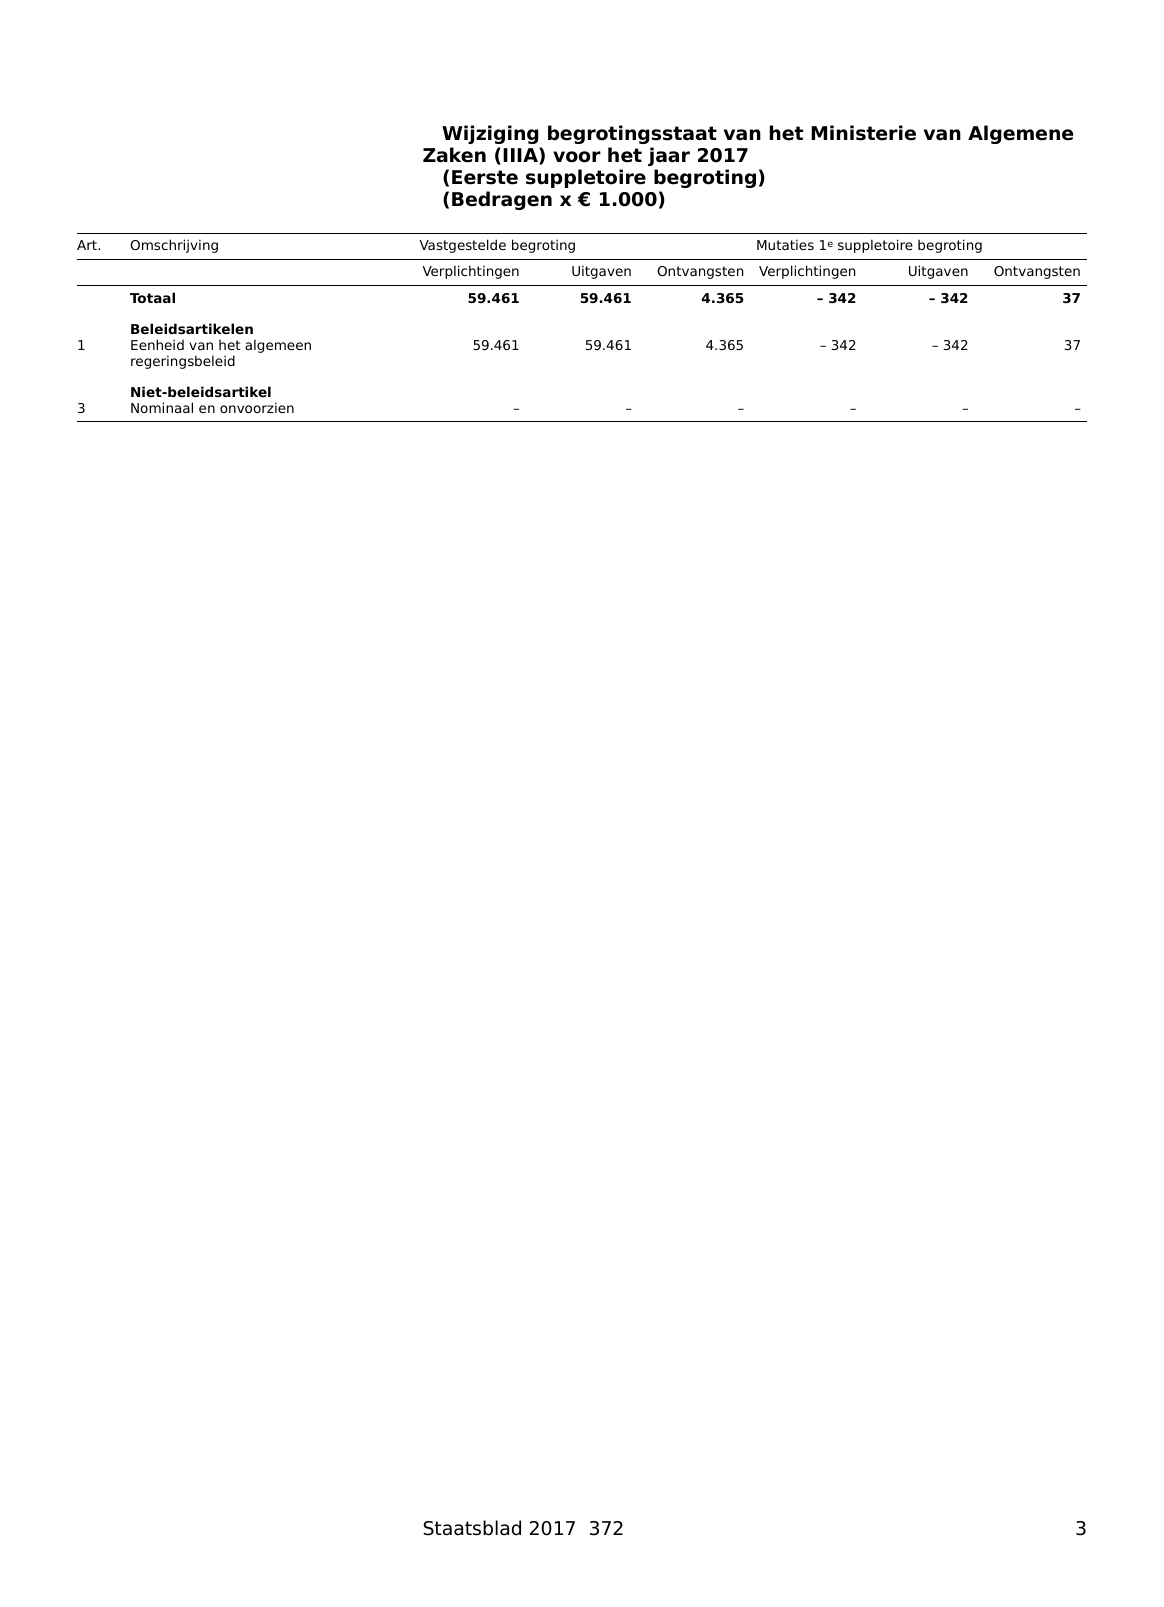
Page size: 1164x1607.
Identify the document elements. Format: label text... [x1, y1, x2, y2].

table_cell [974, 385, 1087, 401]
table_cell [974, 306, 1087, 322]
table_cell 1 [77, 338, 124, 369]
table_cell 37 [974, 286, 1087, 306]
table_cell [638, 306, 750, 322]
table_header Mutaties 1e suppletoire begroting [750, 234, 1087, 258]
table_cell – [862, 401, 974, 421]
table_cell [638, 369, 750, 385]
table_cell [77, 260, 124, 285]
table_header Omschrijving [124, 234, 413, 258]
table_cell – [750, 401, 862, 421]
table_cell 37 [974, 338, 1087, 369]
table_cell [974, 322, 1087, 338]
table_cell Totaal [124, 286, 413, 306]
table_cell [77, 306, 124, 322]
table_cell [526, 322, 638, 338]
table_cell – 342 [750, 338, 862, 369]
table_cell 3 [77, 401, 124, 421]
table_cell [862, 306, 974, 322]
table_cell [750, 385, 862, 401]
table_cell [413, 322, 526, 338]
table_cell Ontvangsten [974, 260, 1087, 285]
table_cell Verplichtingen [413, 260, 526, 285]
table_cell [413, 369, 526, 385]
table_cell – [974, 401, 1087, 421]
table_cell [413, 385, 526, 401]
text (Eerste suppletoire begroting) [422, 167, 1087, 188]
table_cell [638, 322, 750, 338]
table_cell [638, 385, 750, 401]
table_cell [750, 322, 862, 338]
table_cell – [638, 401, 750, 421]
table_cell [750, 369, 862, 385]
table_cell Nominaal en onvoorzien [124, 401, 413, 421]
text Wijziging begrotingsstaat van het Ministerie van Algemene Zaken (IIIA) voor het jaar 2017 [422, 123, 1087, 167]
table_cell Beleidsartikelen [124, 322, 413, 338]
table_cell [77, 385, 124, 401]
table_header Art. [77, 234, 124, 258]
table_cell [77, 322, 124, 338]
table_cell – 342 [862, 338, 974, 369]
table_cell [77, 286, 124, 306]
table_cell 59.461 [526, 286, 638, 306]
table_cell Verplichtingen [750, 260, 862, 285]
table_cell – 342 [750, 286, 862, 306]
table_cell Ontvangsten [638, 260, 750, 285]
table_cell 4.365 [638, 286, 750, 306]
text (Bedragen x € 1.000) [422, 188, 1087, 211]
table_cell 4.365 [638, 338, 750, 369]
table_cell [750, 306, 862, 322]
table_cell Niet-beleidsartikel [124, 385, 413, 401]
table_cell Uitgaven [526, 260, 638, 285]
table_cell 59.461 [413, 338, 526, 369]
table_cell [526, 306, 638, 322]
table_cell [124, 306, 413, 322]
table_cell [124, 260, 413, 285]
table_cell [526, 385, 638, 401]
table_header Vastgestelde begroting [413, 234, 750, 258]
table_cell Uitgaven [862, 260, 974, 285]
table_cell [124, 369, 413, 385]
table_cell [862, 322, 974, 338]
table_cell [413, 306, 526, 322]
table_cell 59.461 [526, 338, 638, 369]
table_cell [77, 369, 124, 385]
table_cell [974, 369, 1087, 385]
table_cell [862, 385, 974, 401]
table_cell Eenheid van het algemeen regeringsbeleid [124, 338, 413, 369]
table_cell – [526, 401, 638, 421]
table_cell – 342 [862, 286, 974, 306]
table_cell 59.461 [413, 286, 526, 306]
table_cell – [413, 401, 526, 421]
table_cell [862, 369, 974, 385]
table_cell [526, 369, 638, 385]
